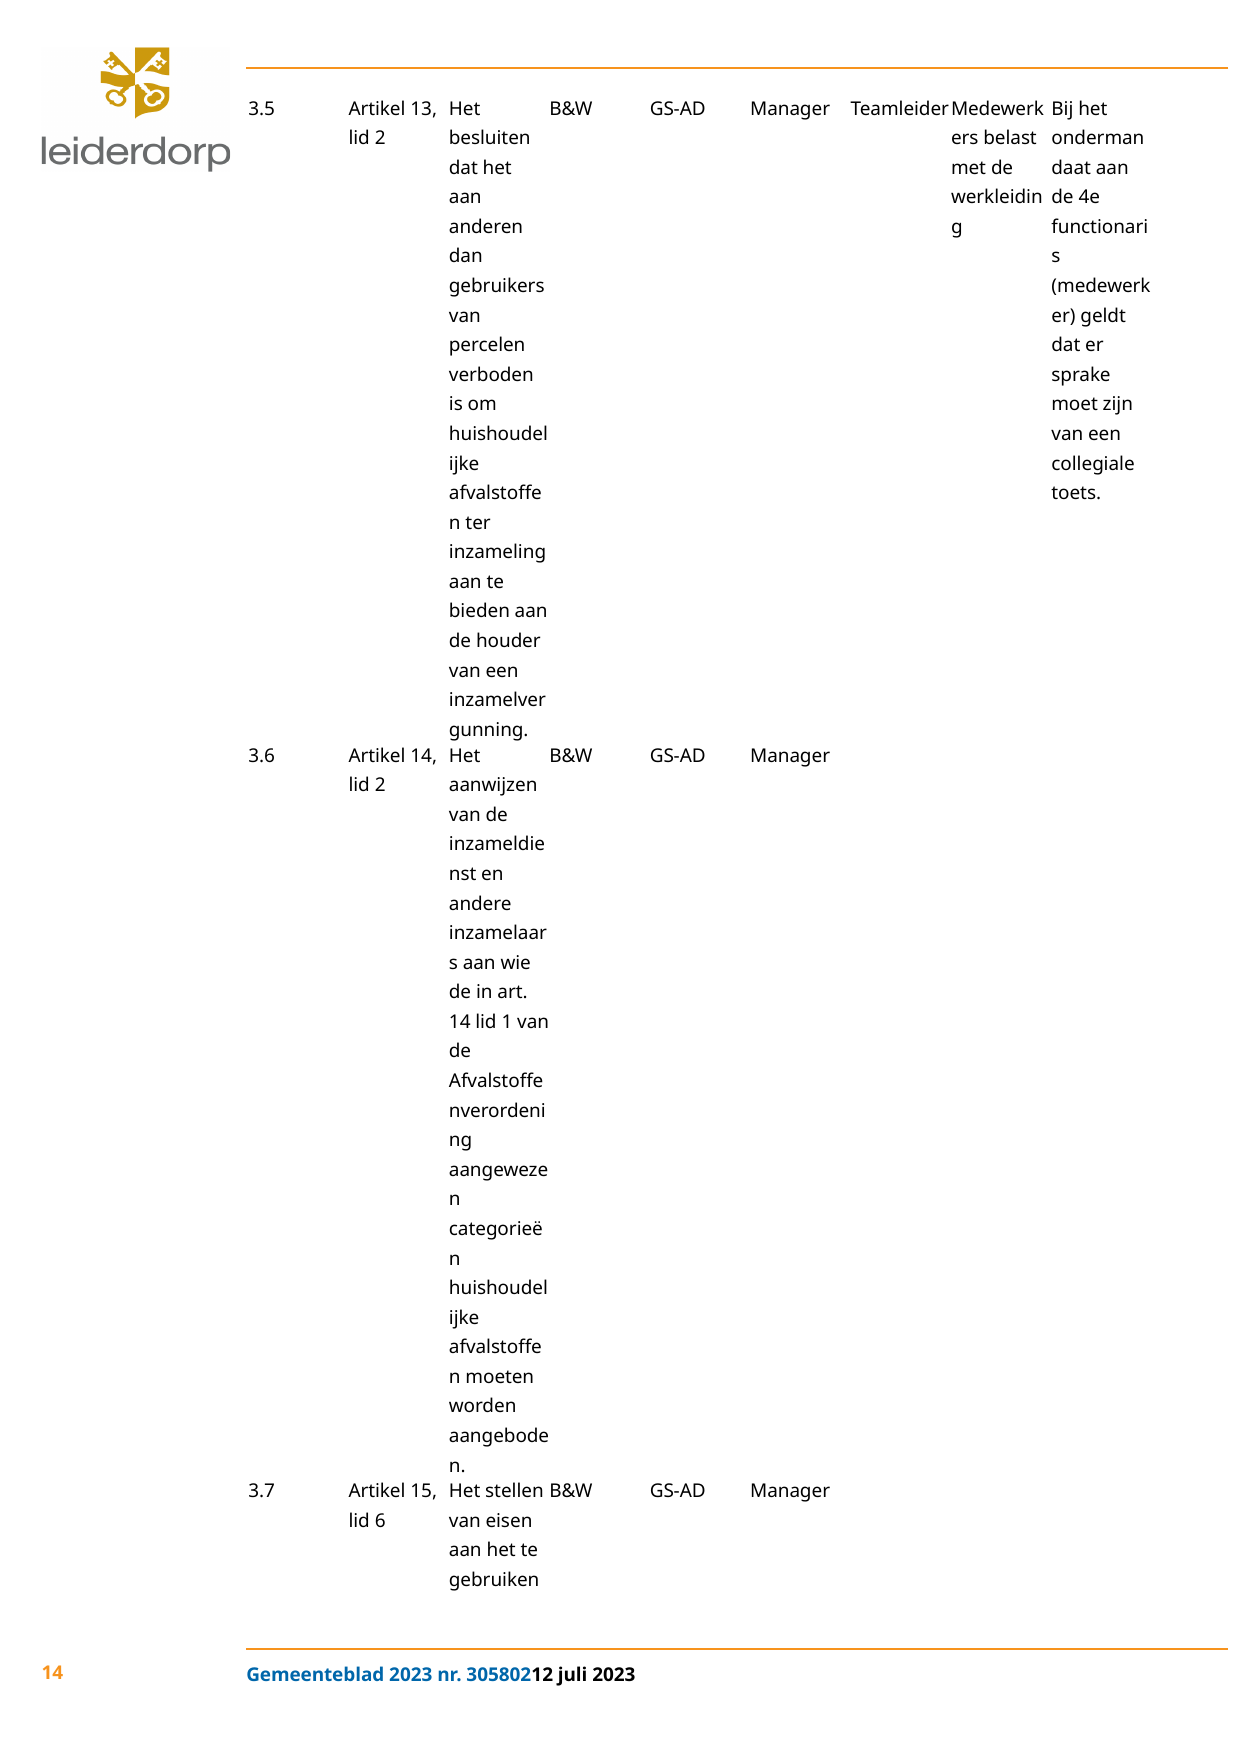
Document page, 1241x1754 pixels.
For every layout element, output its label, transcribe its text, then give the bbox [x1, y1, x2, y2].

table_cell [1051, 742, 1152, 1477]
table_cell Manager [750, 1478, 850, 1592]
table_cell B&W [549, 1478, 649, 1592]
table_cell Bij het ondermandaat aan de 4e functionaris (medewerker) geldt dat er sprake moet zijn van een collegiale toets. [1051, 95, 1152, 742]
table_cell Het aanwijzen van de inzameldienst en andere inzamelaars aan wie de in art. 14 lid 1 van de Afvalstoffenverordening aangewezen categorieën huishoudelijke afvalstoffen moeten worden aangeboden. [449, 742, 549, 1477]
table_cell [850, 742, 951, 1477]
table_cell Medewerkers belast met de werkleiding [951, 95, 1051, 742]
table_cell Het stellen van eisen aan het te gebruiken [449, 1478, 549, 1592]
picture [41, 47, 231, 172]
table_cell Artikel 15, lid 6 [348, 1478, 449, 1592]
table_cell [951, 1478, 1051, 1592]
table_cell B&W [549, 742, 649, 1477]
table_cell Het besluiten dat het aan anderen dan gebruikers van percelen verboden is om huishoudelijke afvalstoffen ter inzameling aan te bieden aan de houder van een inzamelvergunning. [449, 95, 549, 742]
table_cell 3.7 [248, 1478, 348, 1592]
table_cell [951, 742, 1051, 1477]
table_cell Manager [750, 95, 850, 742]
table_cell GS-AD [650, 1478, 750, 1592]
table_cell Artikel 14, lid 2 [348, 742, 449, 1477]
table_cell B&W [549, 95, 649, 742]
table_cell Artikel 13, lid 2 [348, 95, 449, 742]
table_cell 3.5 [248, 95, 348, 742]
table_cell [1051, 1478, 1152, 1592]
table_cell Teamleider [850, 95, 951, 742]
table_cell [850, 1478, 951, 1592]
table_cell 3.6 [248, 742, 348, 1477]
table_cell Manager [750, 742, 850, 1477]
table_cell GS-AD [650, 95, 750, 742]
table_cell GS-AD [650, 742, 750, 1477]
